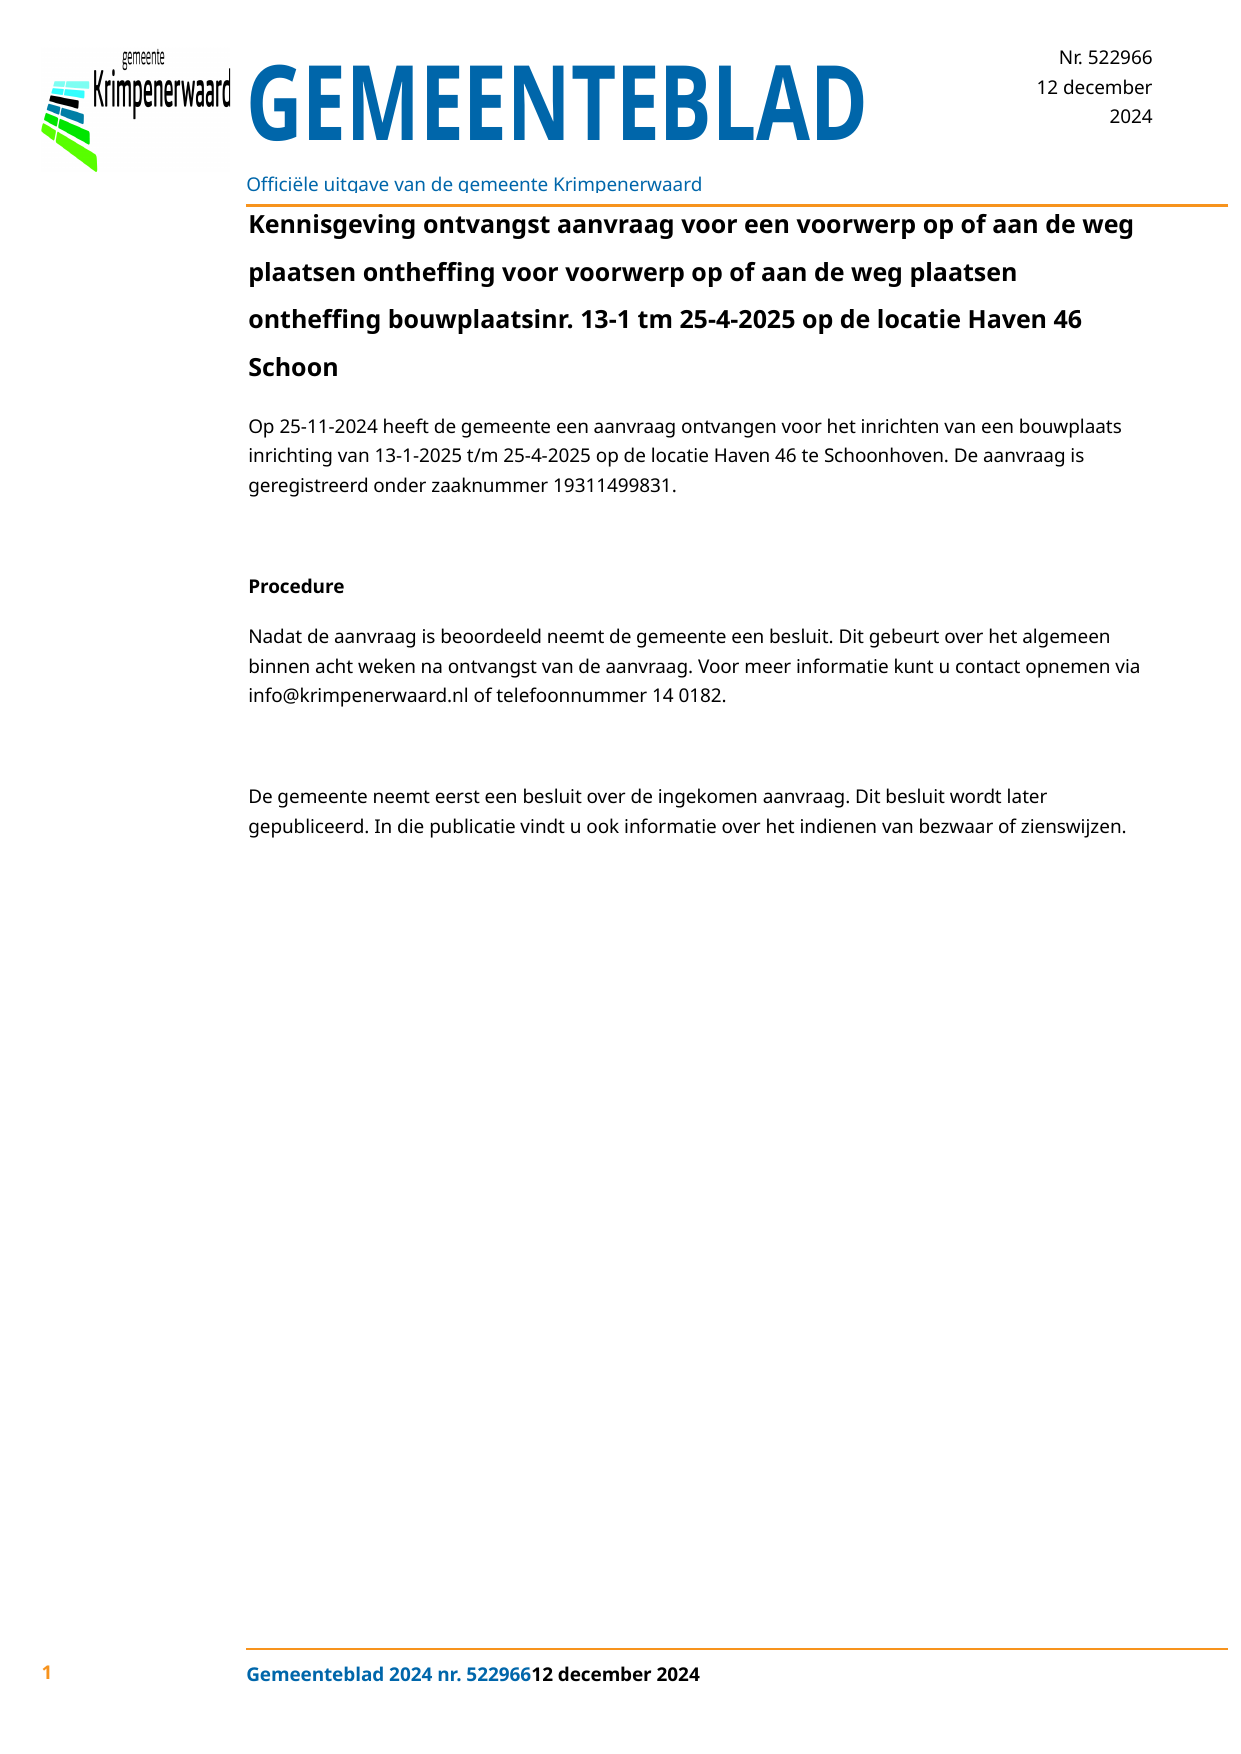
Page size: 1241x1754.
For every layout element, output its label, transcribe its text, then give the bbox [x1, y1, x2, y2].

text Op 25-11-2024 heeft de gemeente een aanvraag ontvangen voor het inrichten van een bouwplaats inrichting van 13-1-2025 t/m 25-4-2025 op de locatie Haven 46 te Schoonhoven. De aanvraag is geregistreerd onder zaaknummer 19311499831. [248, 413, 1152, 498]
text Procedure [248, 573, 1152, 599]
picture [41, 47, 231, 172]
text Kennisgeving ontvangst aanvraag voor een voorwerp op of aan de weg plaatsen ontheffing voor voorwerp op of aan de weg plaatsen ontheffing bouwplaatsinr. 13-1 tm 25-4-2025 op de locatie Haven 46 Schoon [248, 207, 1152, 384]
text De gemeente neemt eerst een besluit over de ingekomen aanvraag. Dit besluit wordt later gepubliceerd. In die publicatie vindt u ook informatie over het indienen van bezwaar of zienswijzen. [248, 783, 1152, 839]
text Nadat de aanvraag is beoordeeld neemt de gemeente een besluit. Dit gebeurt over het algemeen binnen acht weken na ontvangst van de aanvraag. Voor meer informatie kunt u contact opnemen via info@krimpenerwaard.nl of telefoonnummer 14 0182. [248, 623, 1152, 708]
